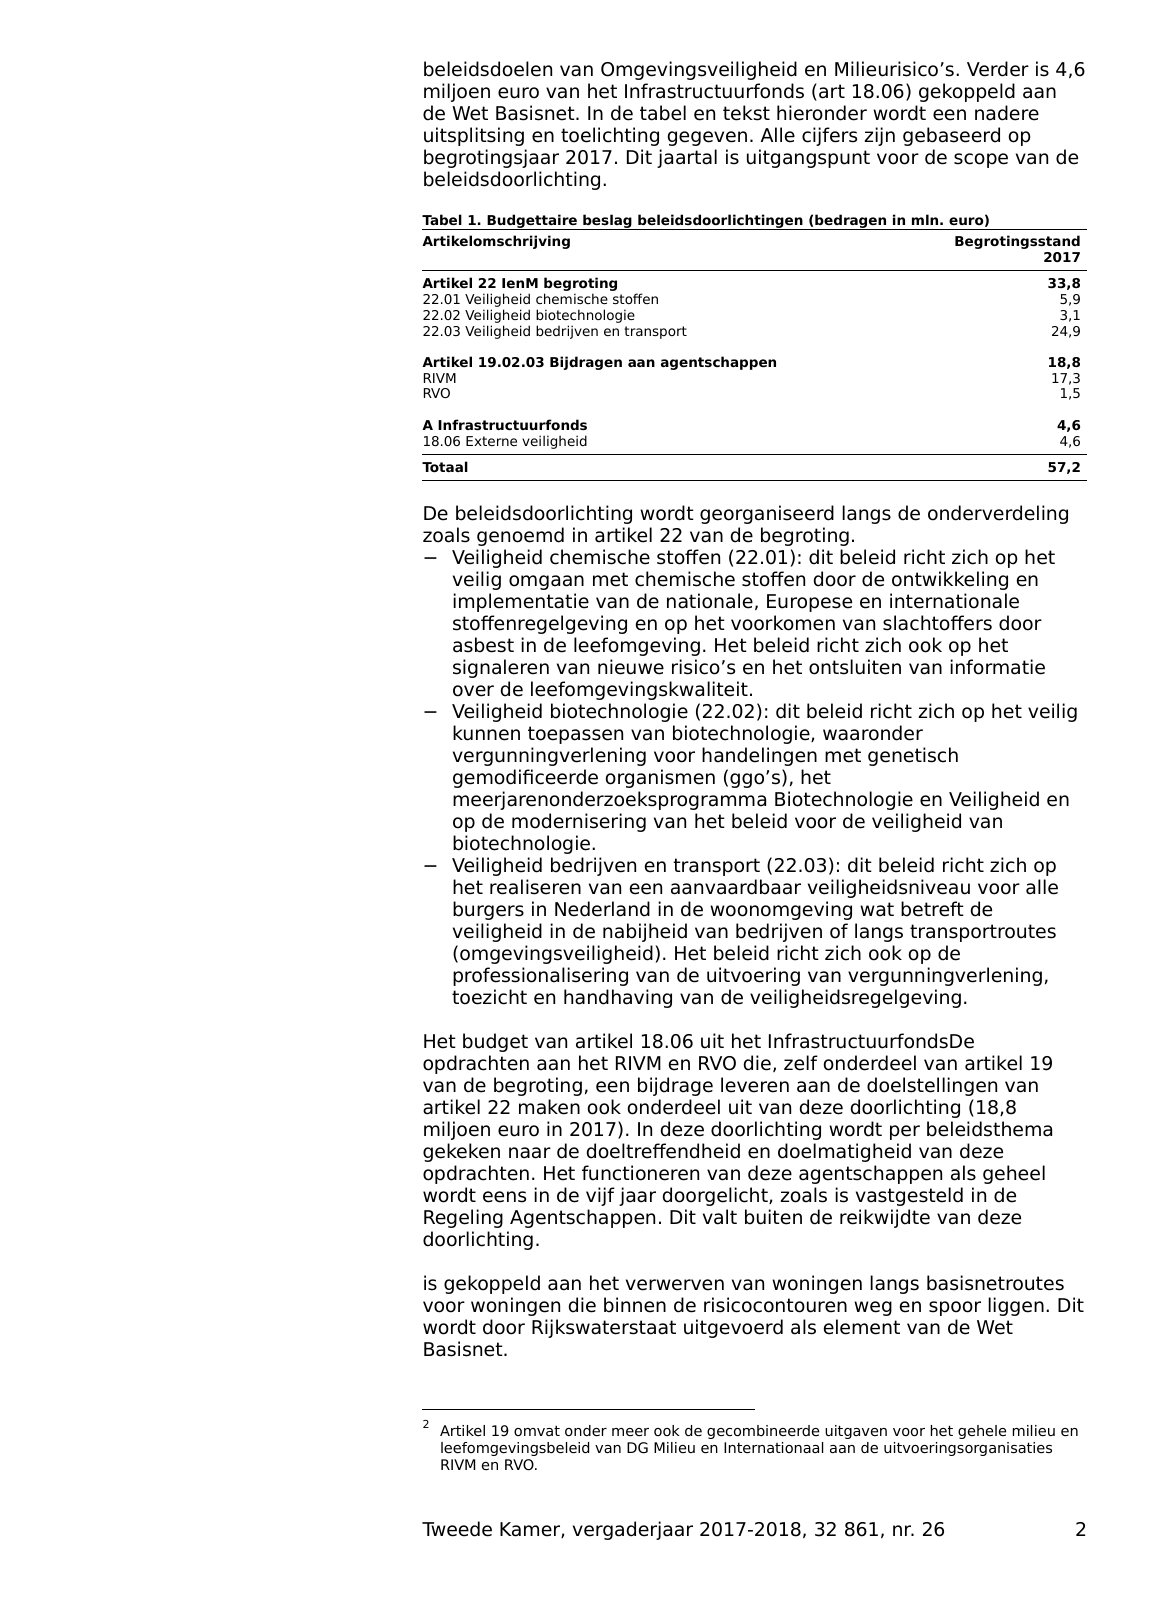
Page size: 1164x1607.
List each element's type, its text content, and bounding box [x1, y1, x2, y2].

table_cell 18.06 Externe veiligheid [422, 434, 921, 454]
text beleidsdoelen van Omgevingsveiligheid en Milieurisico’s. Verder is 4,6 miljoen euro van het Infrastructuurfonds (art 18.06) gekoppeld aan de Wet Basisnet. In de tabel en tekst hieronder wordt een nadere uitsplitsing en toelichting gegeven. Alle cijfers zijn gebaseerd op begrotingsjaar 2017. Dit jaartal is uitgangspunt voor de scope van de beleidsdoorlichting. [422, 59, 1087, 191]
table_cell 22.01 Veiligheid chemische stoffen [422, 292, 921, 308]
table_cell [921, 402, 1087, 418]
table_cell 17,3 [921, 371, 1087, 386]
table_cell 3,1 [921, 308, 1087, 323]
text De beleidsdoorlichting wordt georganiseerd langs de onderverdeling zoals genoemd in artikel 22 van de begroting. [422, 503, 1087, 547]
table_cell 24,9 [921, 323, 1087, 339]
table_cell A Infrastructuurfonds [422, 418, 921, 433]
table_cell Totaal [422, 455, 921, 480]
table_cell Begrotingsstand 2017 [921, 230, 1087, 270]
text − Veiligheid biotechnologie (22.02): dit beleid richt zich op het veilig kunnen toepassen van biotechnologie, waaronder vergunningverlening voor handelingen met genetisch gemodificeerde organismen (ggo’s), het meerjarenonderzoeksprogramma Biotechnologie en Veiligheid en op de modernisering van het beleid voor de veiligheid van biotechnologie. [422, 701, 1087, 855]
table_cell RVO [422, 386, 921, 402]
table_cell 33,8 [921, 271, 1087, 292]
text − Veiligheid chemische stoffen (22.01): dit beleid richt zich op het veilig omgaan met chemische stoffen door de ontwikkeling en implementatie van de nationale, Europese en internationale stoffenregelgeving en op het voorkomen van slachtoffers door asbest in de leefomgeving. Het beleid richt zich ook op het signaleren van nieuwe risico’s en het ontsluiten van informatie over de leefomgevingskwaliteit. [422, 547, 1087, 701]
table_cell [422, 339, 921, 355]
table_cell [422, 402, 921, 418]
text Artikel 19 omvat onder meer ook de gecombineerde uitgaven voor het gehele milieu en leefomgevingsbeleid van DG Milieu en Internationaal aan de uitvoeringsorganisaties RIVM en RVO. [422, 1418, 1087, 1474]
table_cell 4,6 [921, 418, 1087, 433]
table_cell 18,8 [921, 355, 1087, 371]
table_cell 22.03 Veiligheid bedrijven en transport [422, 323, 921, 339]
table_cell [921, 339, 1087, 355]
text Het budget van artikel 18.06 uit het InfrastructuurfondsDe opdrachten aan het RIVM en RVO die, zelf onderdeel van artikel 19 van de begroting, een bijdrage leveren aan de doelstellingen van artikel 22 maken ook onderdeel uit van deze doorlichting (18,8 miljoen euro in 2017). In deze doorlichting wordt per beleidsthema gekeken naar de doeltreffendheid en doelmatigheid van deze opdrachten. Het functioneren van deze agentschappen als geheel wordt eens in de vijf jaar doorgelicht, zoals is vastgesteld in de Regeling Agentschappen. Dit valt buiten de reikwijdte van deze doorlichting. [422, 1031, 1087, 1251]
text − Veiligheid bedrijven en transport (22.03): dit beleid richt zich op het realiseren van een aanvaardbaar veiligheidsniveau voor alle burgers in Nederland in de woonomgeving wat betreft de veiligheid in de nabijheid van bedrijven of langs transportroutes (omgevingsveiligheid). Het beleid richt zich ook op de professionalisering van de uitvoering van vergunningverlening, toezicht en handhaving van de veiligheidsregelgeving. [422, 855, 1087, 1009]
table_cell Artikelomschrijving [422, 230, 921, 270]
table_cell RIVM [422, 371, 921, 386]
table_cell 22.02 Veiligheid biotechnologie [422, 308, 921, 323]
table_cell 5,9 [921, 292, 1087, 308]
text is gekoppeld aan het verwerven van woningen langs basisnetroutes voor woningen die binnen de risicocontouren weg en spoor liggen. Dit wordt door Rijkswaterstaat uitgevoerd als element van de Wet Basisnet. [422, 1273, 1087, 1361]
table_cell 1,5 [921, 386, 1087, 402]
table_cell 4,6 [921, 434, 1087, 454]
table_header Tabel 1. Budgettaire beslag beleidsdoorlichtingen (bedragen in mln. euro) [422, 213, 1087, 228]
table_cell Artikel 19.02.03 Bijdragen aan agentschappen [422, 355, 921, 371]
table_cell 57,2 [921, 455, 1087, 480]
table_cell Artikel 22 IenM begroting [422, 271, 921, 292]
